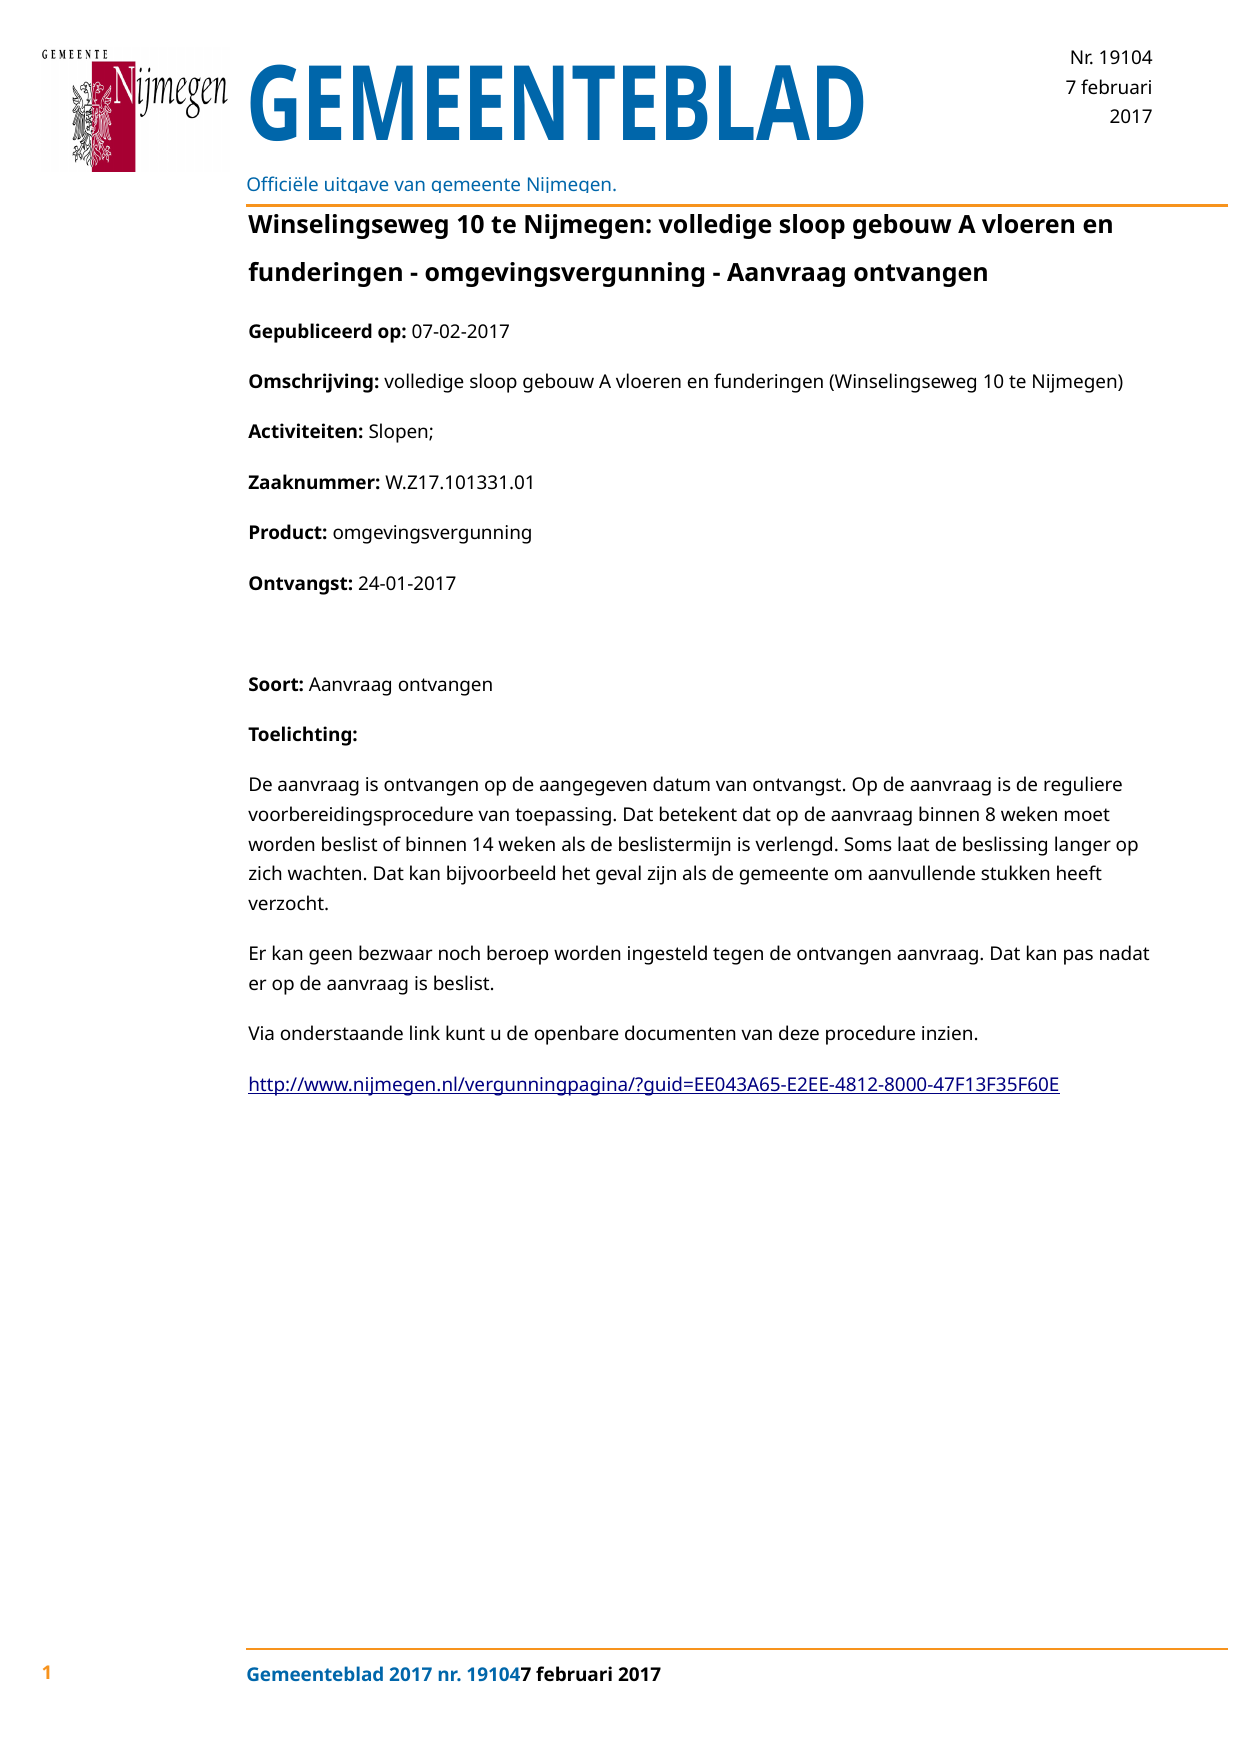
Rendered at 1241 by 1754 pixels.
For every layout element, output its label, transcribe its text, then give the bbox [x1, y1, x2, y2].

text Toelichting: [248, 721, 1152, 747]
text Activiteiten: Slopen; [248, 419, 1152, 444]
text Zaaknummer: W.Z17.101331.01 [248, 469, 1152, 495]
text Via onderstaande link kunt u de openbare documenten van deze procedure inzien. [248, 1020, 1152, 1046]
text Er kan geen bezwaar noch beroep worden ingesteld tegen de ontvangen aanvraag. Dat kan pas nadat er op de aanvraag is beslist. [248, 940, 1152, 996]
picture [41, 47, 231, 172]
text Product: omgevingsvergunning [248, 519, 1152, 545]
text De aanvraag is ontvangen op de aangegeven datum van ontvangst. Op de aanvraag is de reguliere voorbereidingsprocedure van toepassing. Dat betekent dat op de aanvraag binnen 8 weken moet worden beslist of binnen 14 weken als de beslistermijn is verlengd. Soms laat de beslissing langer op zich wachten. Dat kan bijvoorbeeld het geval zijn als de gemeente om aanvullende stukken heeft verzocht. [248, 772, 1152, 916]
text Soort: Aanvraag ontvangen [248, 671, 1152, 697]
text Omschrijving: volledige sloop gebouw A vloeren en funderingen (Winselingseweg 10 te Nijmegen) [248, 368, 1152, 394]
text Winselingseweg 10 te Nijmegen: volledige sloop gebouw A vloeren en funderingen - omgevingsvergunning - Aanvraag ontvangen [248, 207, 1152, 288]
text http://www.nijmegen.nl/vergunningpagina/?guid=EE043A65-E2EE-4812-8000-47F13F35F60E [248, 1071, 1152, 1097]
text Gepubliceerd op: 07-02-2017 [248, 318, 1152, 344]
text Ontvangst: 24-01-2017 [248, 570, 1152, 596]
